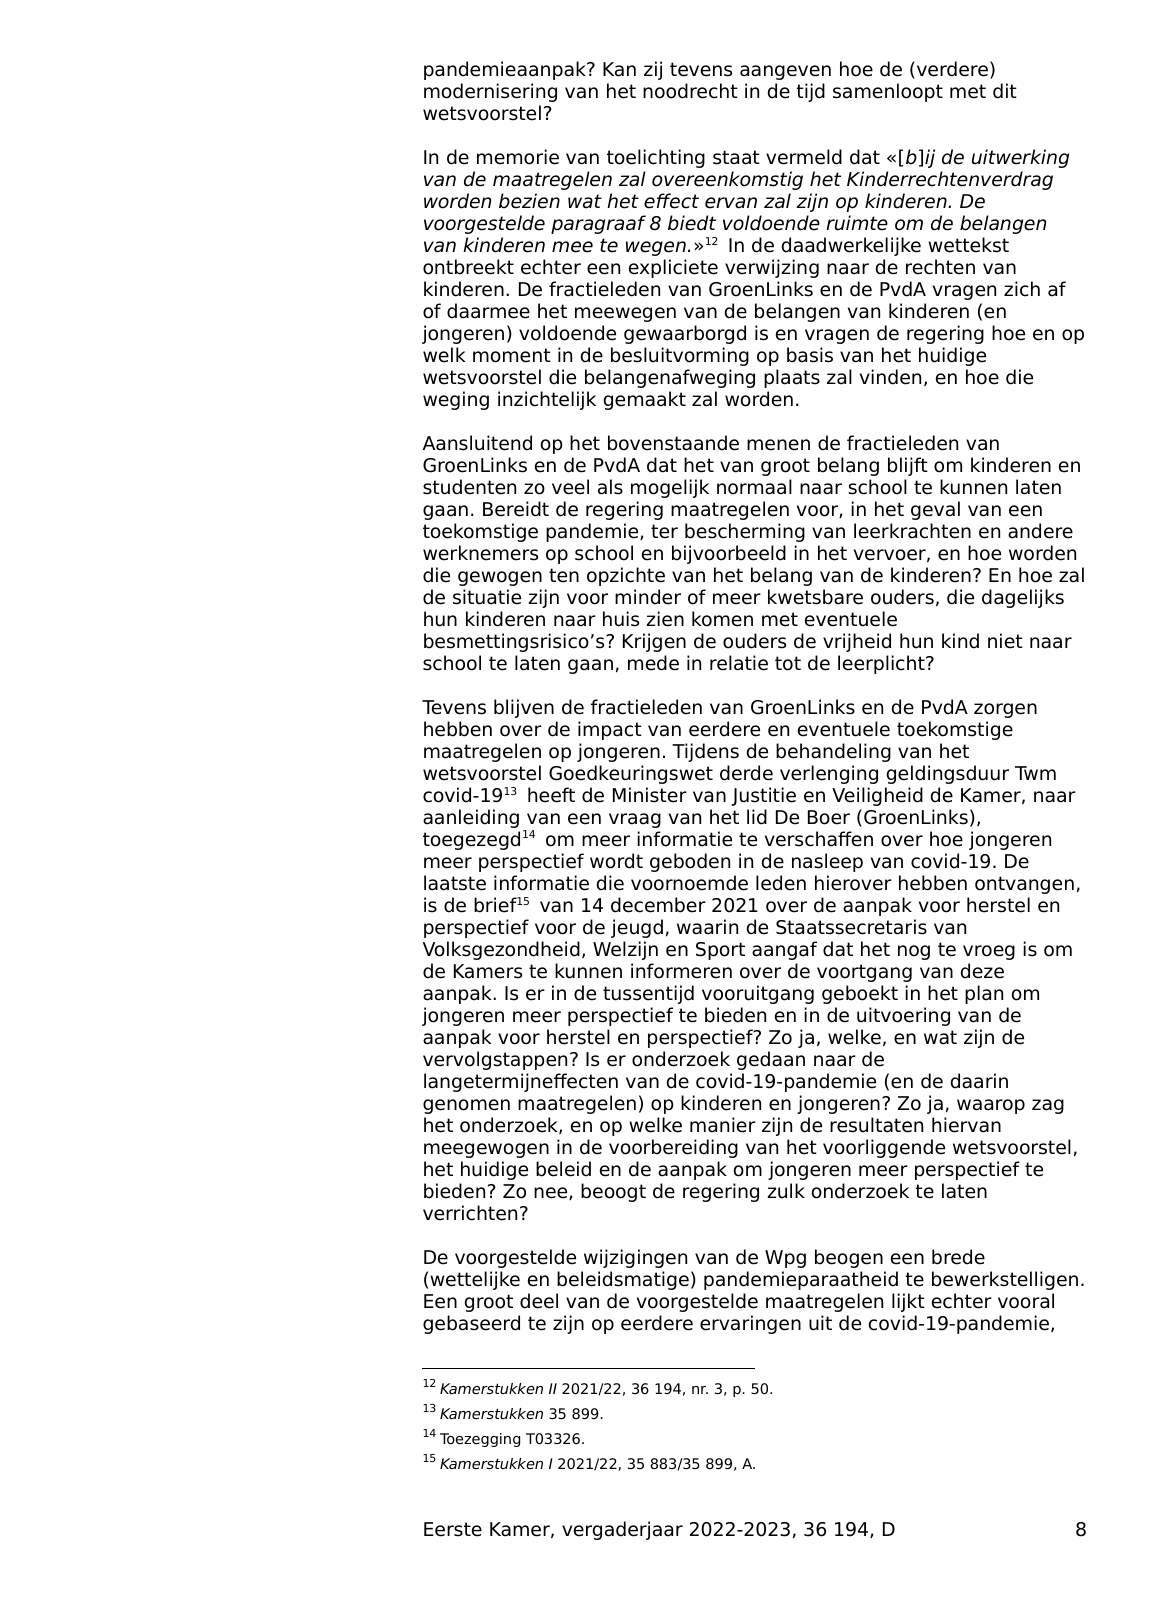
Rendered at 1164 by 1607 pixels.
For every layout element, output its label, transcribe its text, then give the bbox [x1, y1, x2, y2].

text De voorgestelde wijzigingen van de Wpg beogen een brede (wettelijke en beleidsmatige) pandemieparaatheid te bewerkstelligen. Een groot deel van de voorgestelde maatregelen lijkt echter vooral gebaseerd te zijn op eerdere ervaringen uit de covid-19-pandemie, [422, 1247, 1087, 1335]
text Kamerstukken I 2021/22, 35 883/35 899, A. [422, 1452, 1087, 1474]
text Toezegging T03326. [422, 1427, 1087, 1449]
text In de memorie van toelichting staat vermeld dat «[b]ij de uitwerking van de maatregelen zal overeenkomstig het Kinderrechtenverdrag worden bezien wat het effect ervan zal zijn op kinderen. De voorgestelde paragraaf 8 biedt voldoende ruimte om de belangen van kinderen mee te wegen.» In de daadwerkelijke wettekst ontbreekt echter een expliciete verwijzing naar de rechten van kinderen. De fractieleden van GroenLinks en de PvdA vragen zich af of daarmee het meewegen van de belangen van kinderen (en jongeren) voldoende gewaarborgd is en vragen de regering hoe en op welk moment in de besluitvorming op basis van het huidige wetsvoorstel die belangenafweging plaats zal vinden, en hoe die weging inzichtelijk gemaakt zal worden. [422, 147, 1087, 411]
text Aansluitend op het bovenstaande menen de fractieleden van GroenLinks en de PvdA dat het van groot belang blijft om kinderen en studenten zo veel als mogelijk normaal naar school te kunnen laten gaan. Bereidt de regering maatregelen voor, in het geval van een toekomstige pandemie, ter bescherming van leerkrachten en andere werknemers op school en bijvoorbeeld in het vervoer, en hoe worden die gewogen ten opzichte van het belang van de kinderen? En hoe zal de situatie zijn voor minder of meer kwetsbare ouders, die dagelijks hun kinderen naar huis zien komen met eventuele besmettingsrisico’s? Krijgen de ouders de vrijheid hun kind niet naar school te laten gaan, mede in relatie tot de leerplicht? [422, 433, 1087, 675]
text Tevens blijven de fractieleden van GroenLinks en de PvdA zorgen hebben over de impact van eerdere en eventuele toekomstige maatregelen op jongeren. Tijdens de behandeling van het wetsvoorstel Goedkeuringswet derde verlenging geldingsduur Twm covid-19 heeft de Minister van Justitie en Veiligheid de Kamer, naar aanleiding van een vraag van het lid De Boer (GroenLinks), toegezegd om meer informatie te verschaffen over hoe jongeren meer perspectief wordt geboden in de nasleep van covid-19. De laatste informatie die voornoemde leden hierover hebben ontvangen, is de brief van 14 december 2021 over de aanpak voor herstel en perspectief voor de jeugd, waarin de Staatssecretaris van Volksgezondheid, Welzijn en Sport aangaf dat het nog te vroeg is om de Kamers te kunnen informeren over de voortgang van deze aanpak. Is er in de tussentijd vooruitgang geboekt in het plan om jongeren meer perspectief te bieden en in de uitvoering van de aanpak voor herstel en perspectief? Zo ja, welke, en wat zijn de vervolgstappen? Is er onderzoek gedaan naar de langetermijneffecten van de covid-19-pandemie (en de daarin genomen maatregelen) op kinderen en jongeren? Zo ja, waarop zag het onderzoek, en op welke manier zijn de resultaten hiervan meegewogen in de voorbereiding van het voorliggende wetsvoorstel, het huidige beleid en de aanpak om jongeren meer perspectief te bieden? Zo nee, beoogt de regering zulk onderzoek te laten verrichten? [422, 697, 1087, 1224]
text Kamerstukken II 2021/22, 36 194, nr. 3, p. 50. [422, 1377, 1087, 1399]
text Kamerstukken 35 899. [422, 1402, 1087, 1424]
text pandemieaanpak? Kan zij tevens aangeven hoe de (verdere) modernisering van het noodrecht in de tijd samenloopt met dit wetsvoorstel? [422, 59, 1087, 125]
